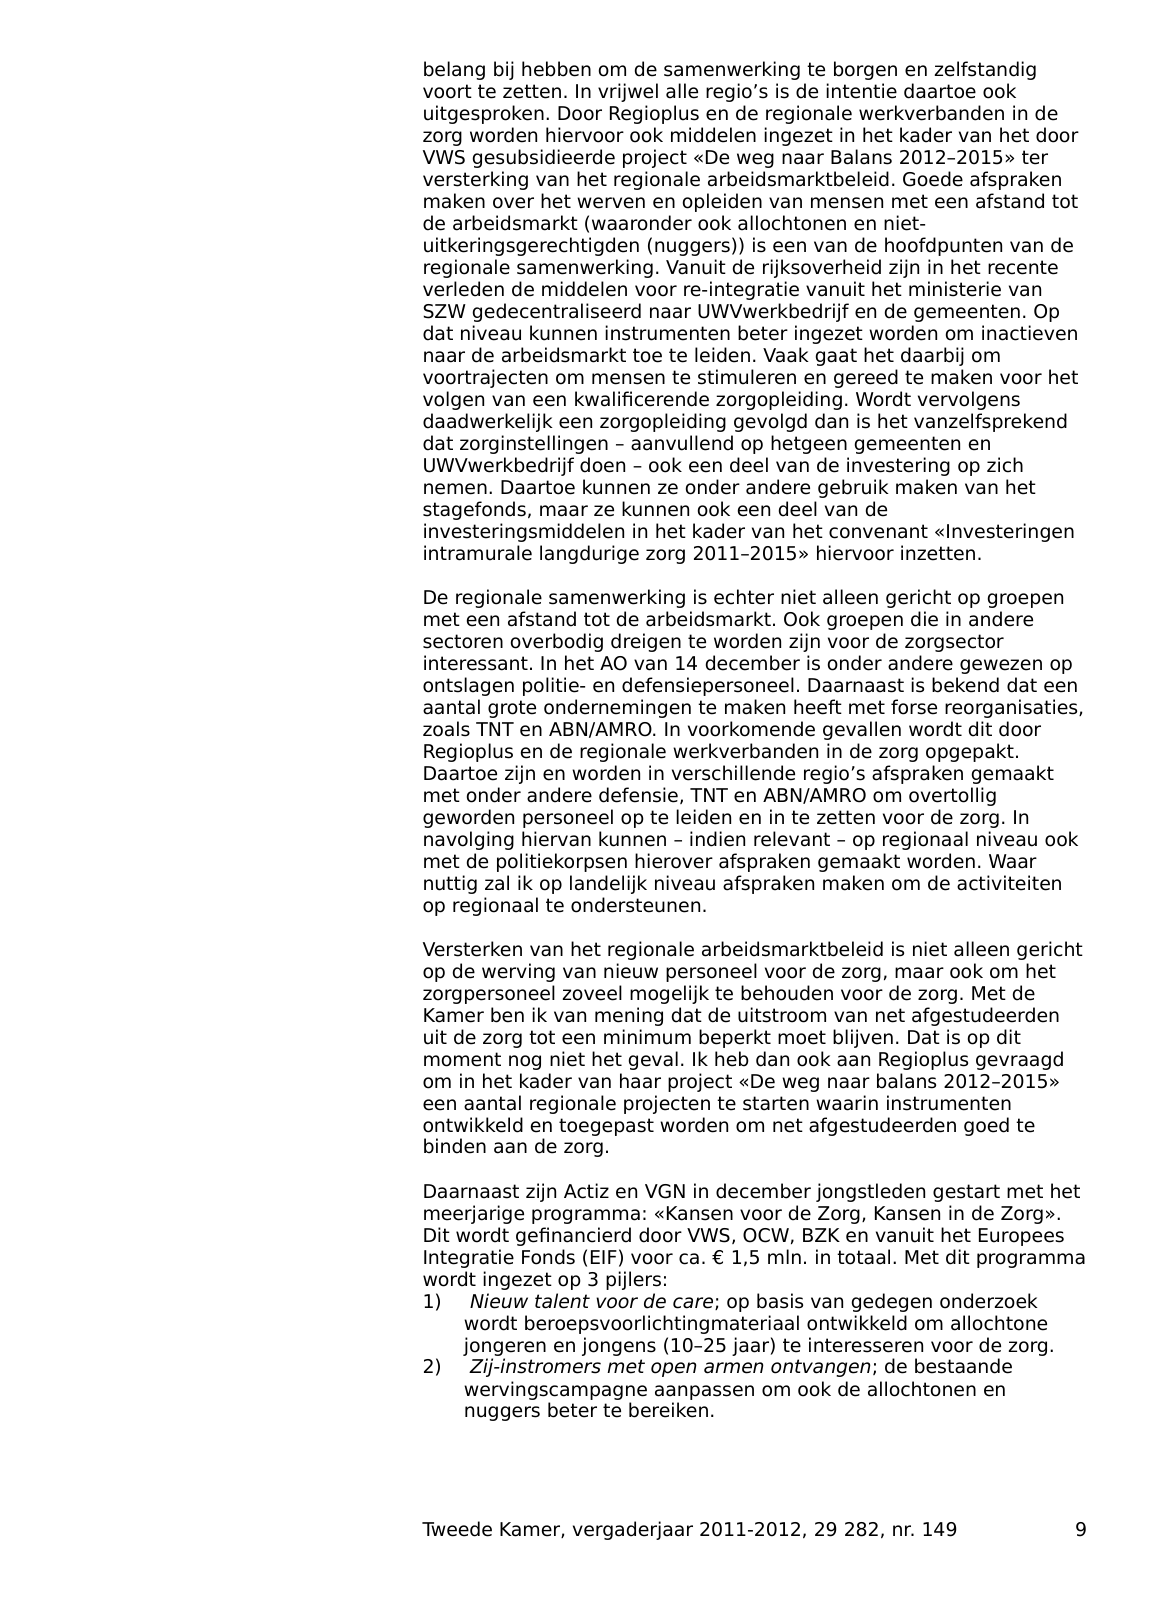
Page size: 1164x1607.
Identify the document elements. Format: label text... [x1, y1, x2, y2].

text belang bij hebben om de samenwerking te borgen en zelfstandig voort te zetten. In vrijwel alle regio’s is de intentie daartoe ook uitgesproken. Door Regioplus en de regionale werkverbanden in de zorg worden hiervoor ook middelen ingezet in het kader van het door VWS gesubsidieerde project «De weg naar Balans 2012–2015» ter versterking van het regionale arbeidsmarktbeleid. Goede afspraken maken over het werven en opleiden van mensen met een afstand tot de arbeidsmarkt (waaronder ook allochtonen en niet-uitkeringsgerechtigden (nuggers)) is een van de hoofdpunten van de regionale samenwerking. Vanuit de rijksoverheid zijn in het recente verleden de middelen voor re-integratie vanuit het ministerie van SZW gedecentraliseerd naar UWVwerkbedrijf en de gemeenten. Op dat niveau kunnen instrumenten beter ingezet worden om inactieven naar de arbeidsmarkt toe te leiden. Vaak gaat het daarbij om voortrajecten om mensen te stimuleren en gereed te maken voor het volgen van een kwalificerende zorgopleiding. Wordt vervolgens daadwerkelijk een zorgopleiding gevolgd dan is het vanzelfsprekend dat zorginstellingen – aanvullend op hetgeen gemeenten en UWVwerkbedrijf doen – ook een deel van de investering op zich nemen. Daartoe kunnen ze onder andere gebruik maken van het stagefonds, maar ze kunnen ook een deel van de investeringsmiddelen in het kader van het convenant «Investeringen intramurale langdurige zorg 2011–2015» hiervoor inzetten. [422, 59, 1087, 564]
text 2) Zij-instromers met open armen ontvangen; de bestaande wervingscampagne aanpassen om ook de allochtonen en nuggers beter te bereiken. [422, 1356, 1087, 1422]
text Versterken van het regionale arbeidsmarktbeleid is niet alleen gericht op de werving van nieuw personeel voor de zorg, maar ook om het zorgpersoneel zoveel mogelijk te behouden voor de zorg. Met de Kamer ben ik van mening dat de uitstroom van net afgestudeerden uit de zorg tot een minimum beperkt moet blijven. Dat is op dit moment nog niet het geval. Ik heb dan ook aan Regioplus gevraagd om in het kader van haar project «De weg naar balans 2012–2015» een aantal regionale projecten te starten waarin instrumenten ontwikkeld en toegepast worden om net afgestudeerden goed te binden aan de zorg. [422, 939, 1087, 1158]
text Daarnaast zijn Actiz en VGN in december jongstleden gestart met het meerjarige programma: «Kansen voor de Zorg, Kansen in de Zorg». Dit wordt gefinancierd door VWS, OCW, BZK en vanuit het Europees Integratie Fonds (EIF) voor ca. € 1,5 mln. in totaal. Met dit programma wordt ingezet op 3 pijlers: [422, 1181, 1087, 1291]
text 1) Nieuw talent voor de care; op basis van gedegen onderzoek wordt beroepsvoorlichtingmateriaal ontwikkeld om allochtone jongeren en jongens (10–25 jaar) te interesseren voor de zorg. [422, 1291, 1087, 1356]
text De regionale samenwerking is echter niet alleen gericht op groepen met een afstand tot de arbeidsmarkt. Ook groepen die in andere sectoren overbodig dreigen te worden zijn voor de zorgsector interessant. In het AO van 14 december is onder andere gewezen op ontslagen politie- en defensiepersoneel. Daarnaast is bekend dat een aantal grote ondernemingen te maken heeft met forse reorganisaties, zoals TNT en ABN/AMRO. In voorkomende gevallen wordt dit door Regioplus en de regionale werkverbanden in de zorg opgepakt. Daartoe zijn en worden in verschillende regio’s afspraken gemaakt met onder andere defensie, TNT en ABN/AMRO om overtollig geworden personeel op te leiden en in te zetten voor de zorg. In navolging hiervan kunnen – indien relevant – op regionaal niveau ook met de politiekorpsen hierover afspraken gemaakt worden. Waar nuttig zal ik op landelijk niveau afspraken maken om de activiteiten op regionaal te ondersteunen. [422, 587, 1087, 916]
